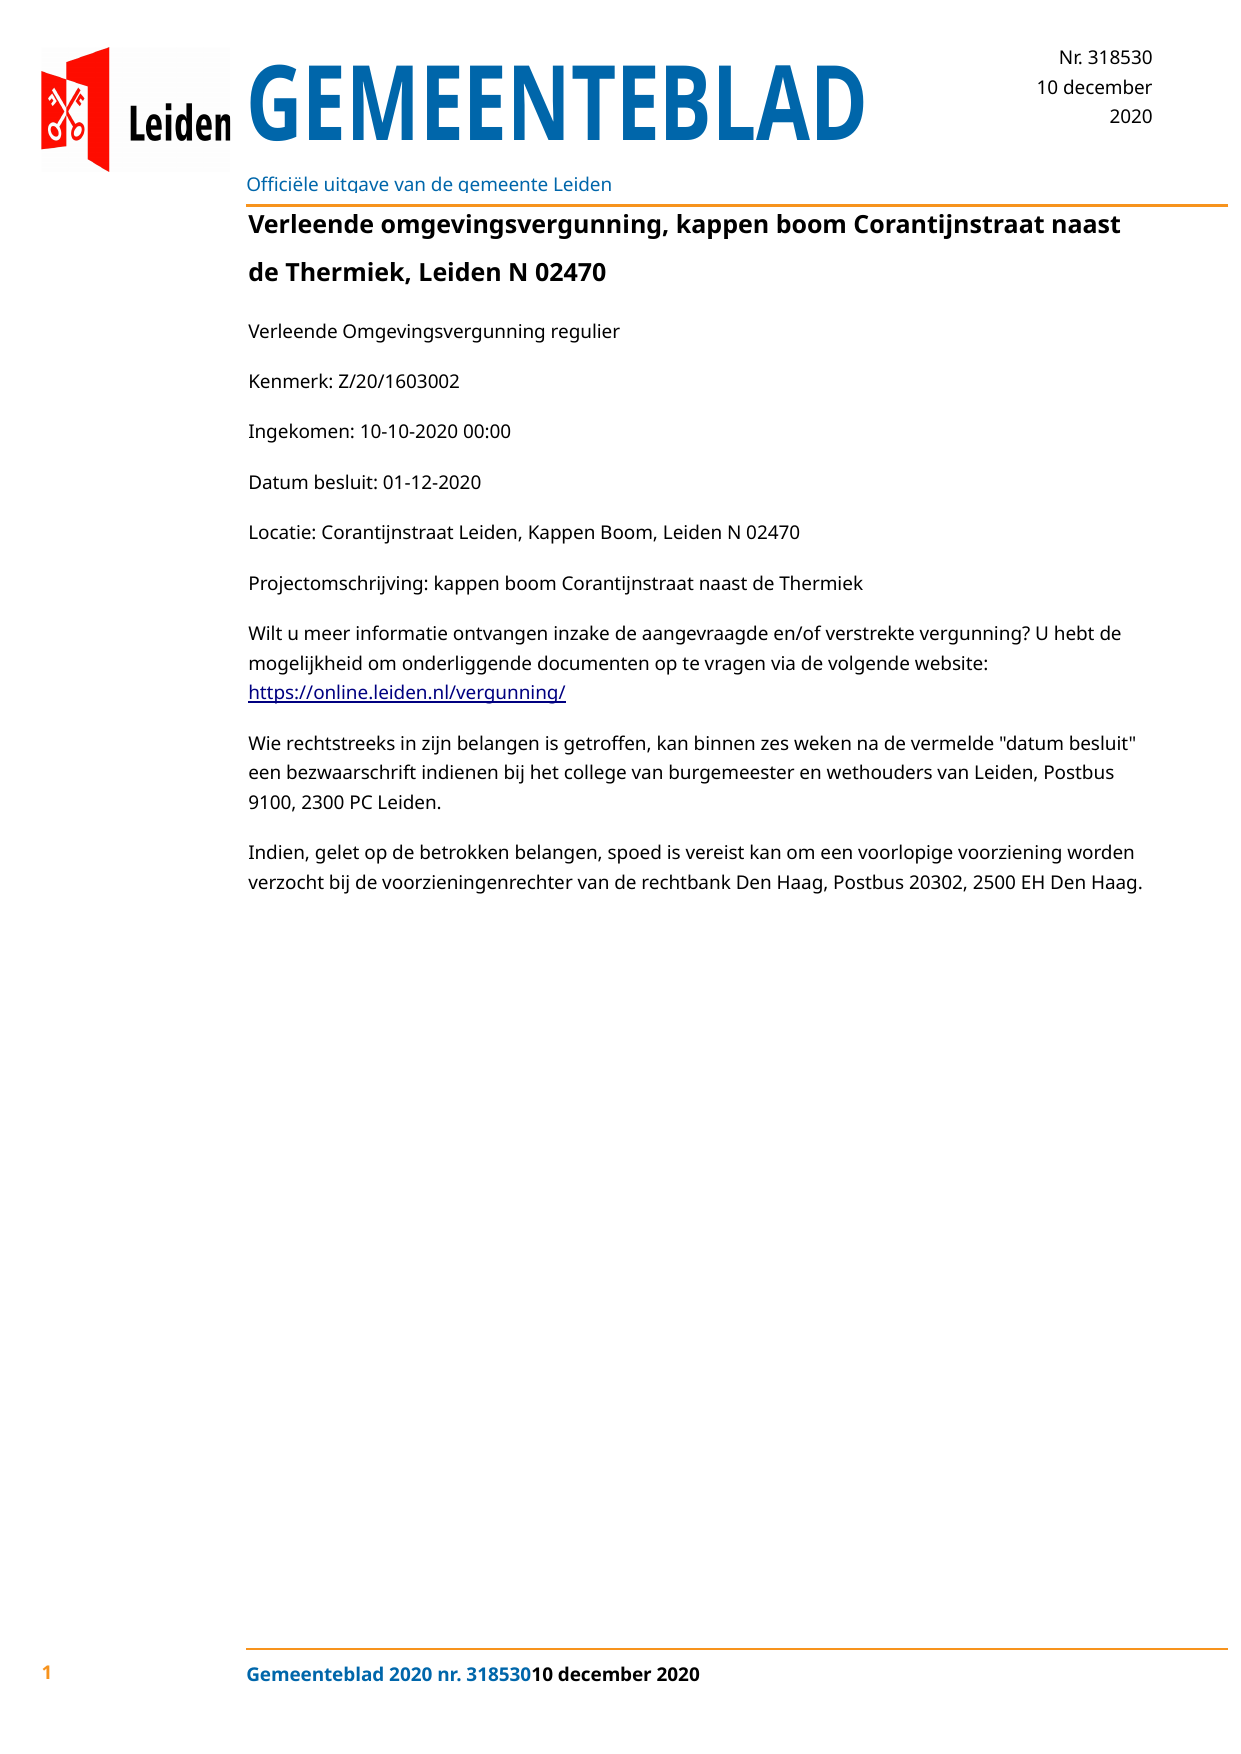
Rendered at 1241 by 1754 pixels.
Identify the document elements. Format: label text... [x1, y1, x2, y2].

picture [41, 47, 231, 172]
text Verleende Omgevingsvergunning regulier [248, 318, 1152, 344]
text Locatie: Corantijnstraat Leiden, Kappen Boom, Leiden N 02470 [248, 519, 1152, 545]
text Verleende omgevingsvergunning, kappen boom Corantijnstraat naast de Thermiek, Leiden N 02470 [248, 207, 1152, 288]
text Projectomschrijving: kappen boom Corantijnstraat naast de Thermiek [248, 570, 1152, 596]
text Wie rechtstreeks in zijn belangen is getroffen, kan binnen zes weken na de vermelde "datum besluit" een bezwaarschrift indienen bij het college van burgemeester en wethouders van Leiden, Postbus 9100, 2300 PC Leiden. [248, 730, 1152, 815]
text Ingekomen: 10-10-2020 00:00 [248, 419, 1152, 444]
text Datum besluit: 01-12-2020 [248, 469, 1152, 495]
text Indien, gelet op de betrokken belangen, spoed is vereist kan om een voorlopige voorziening worden verzocht bij de voorzieningenrechter van de rechtbank Den Haag, Postbus 20302, 2500 EH Den Haag. [248, 839, 1152, 895]
text Kenmerk: Z/20/1603002 [248, 368, 1152, 394]
text Wilt u meer informatie ontvangen inzake de aangevraagde en/of verstrekte vergunning? U hebt de mogelijkheid om onderliggende documenten op te vragen via de volgende website: https://online.leiden.nl/vergunning/ [248, 620, 1152, 705]
